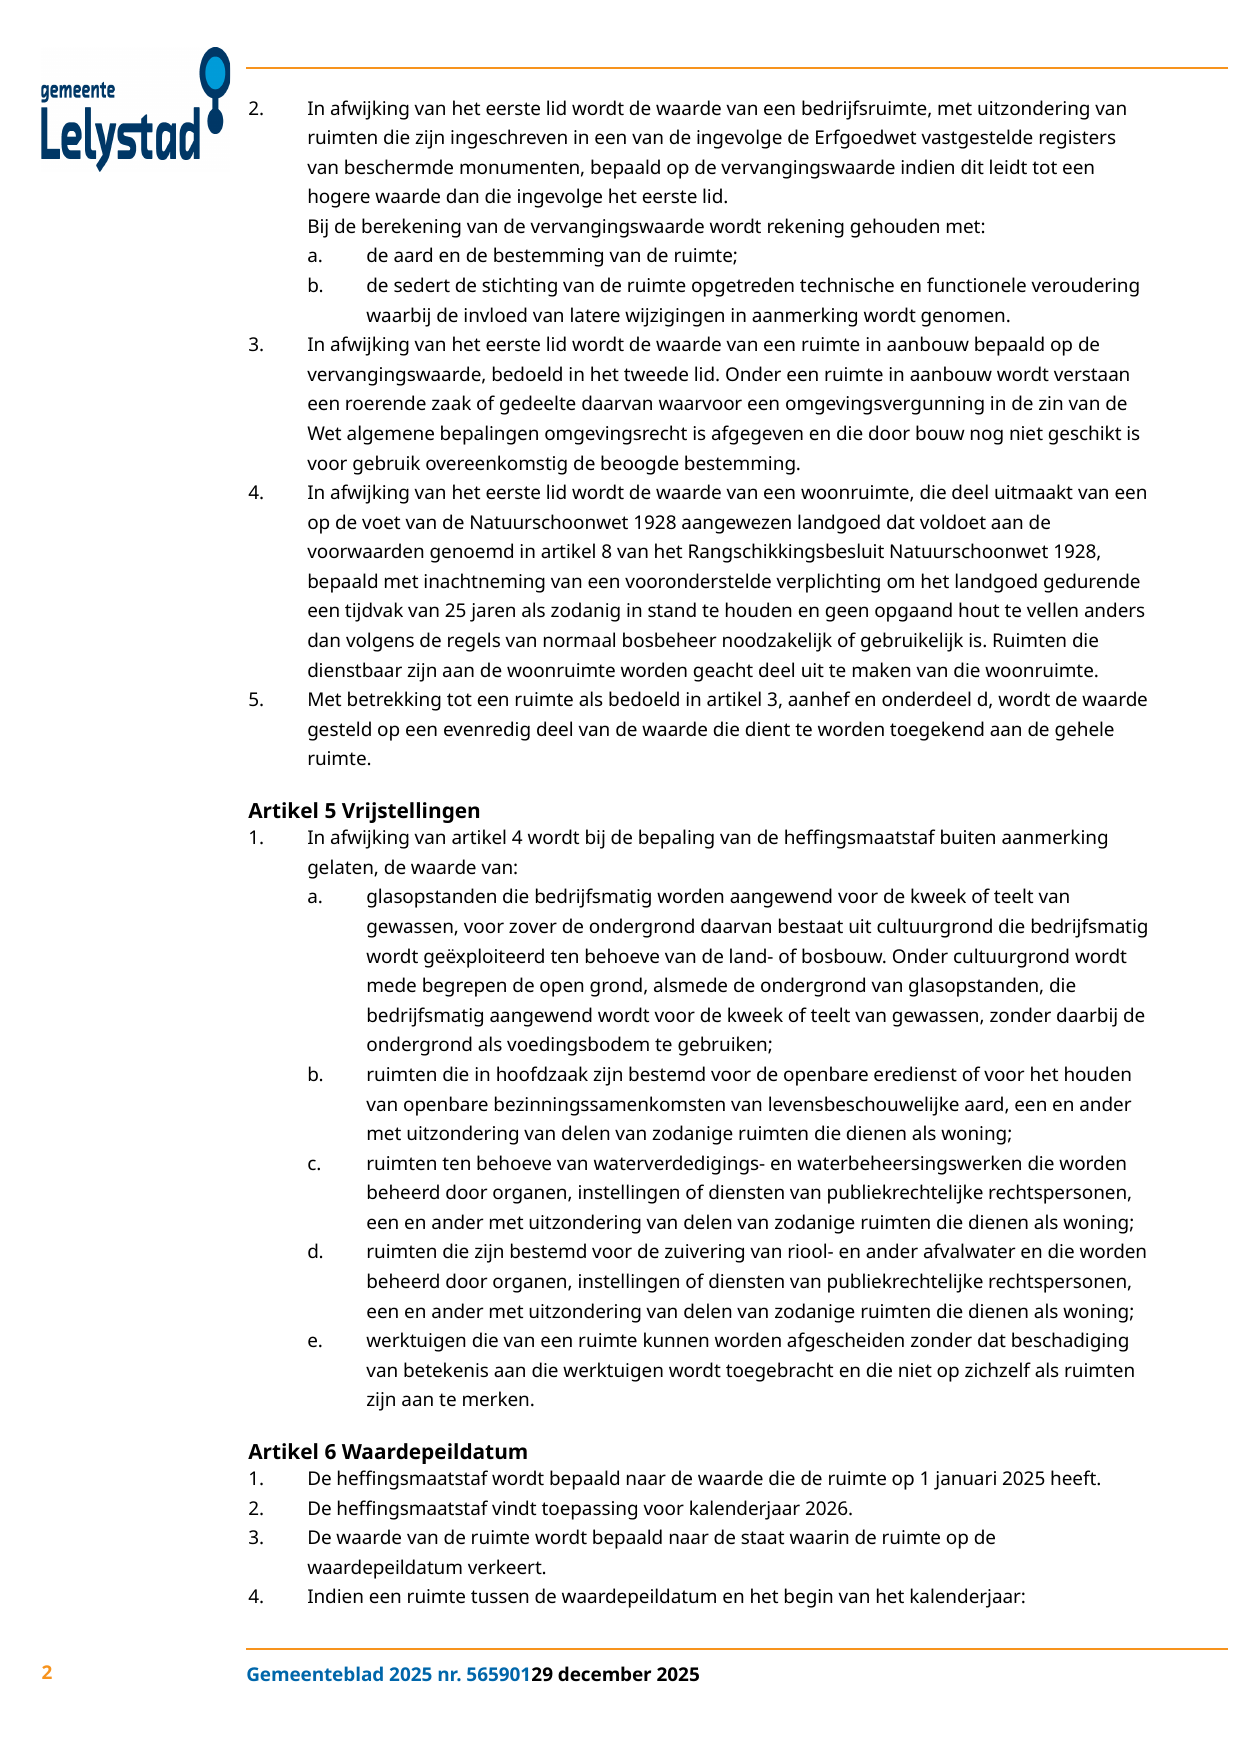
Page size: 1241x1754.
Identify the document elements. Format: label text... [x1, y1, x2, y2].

list De waarde van de ruimte wordt bepaald naar de staat waarin de ruimte op de waardepeildatum verkeert. [248, 1524, 1152, 1580]
list In afwijking van het eerste lid wordt de waarde van een bedrijfsruimte, met uitzondering van ruimten die zijn ingeschreven in een van de ingevolge de Erfgoedwet vastgestelde registers van beschermde monumenten, bepaald op de vervangingswaarde indien dit leidt tot een hogere waarde dan die ingevolge het eerste lid. [248, 95, 1152, 209]
list werktuigen die van een ruimte kunnen worden afgescheiden zonder dat beschadiging van betekenis aan die werktuigen wordt toegebracht en die niet op zichzelf als ruimten zijn aan te merken. [307, 1327, 1152, 1412]
text Artikel 6 Waardepeildatum [248, 1437, 1152, 1465]
list ruimten die in hoofdzaak zijn bestemd voor de openbare eredienst of voor het houden van openbare bezinningssamenkomsten van levensbeschouwelijke aard, een en ander met uitzondering van delen van zodanige ruimten die dienen als woning; [307, 1061, 1152, 1146]
list Met betrekking tot een ruimte als bedoeld in artikel 3, aanhef en onderdeel d, wordt de waarde gesteld op een evenredig deel van de waarde die dient te worden toegekend aan de gehele ruimte. [248, 686, 1152, 771]
list De heffingsmaatstaf wordt bepaald naar de waarde die de ruimte op 1 januari 2025 heeft. [248, 1465, 1152, 1491]
list de sedert de stichting van de ruimte opgetreden technische en functionele veroudering waarbij de invloed van latere wijzigingen in aanmerking wordt genomen. [307, 272, 1152, 328]
text Artikel 5 Vrijstellingen [248, 796, 1152, 824]
list de aard en de bestemming van de ruimte; [307, 243, 1152, 268]
list glasopstanden die bedrijfsmatig worden aangewend voor de kweek of teelt van gewassen, voor zover de ondergrond daarvan bestaat uit cultuurgrond die bedrijfsmatig wordt geëxploiteerd ten behoeve van de land- of bosbouw. Onder cultuurgrond wordt mede begrepen de open grond, alsmede de ondergrond van glasopstanden, die bedrijfsmatig aangewend wordt voor de kweek of teelt van gewassen, zonder daarbij de ondergrond als voedingsbodem te gebruiken; [307, 884, 1152, 1057]
list De heffingsmaatstaf vindt toepassing voor kalenderjaar 2026. [248, 1495, 1152, 1521]
list In afwijking van het eerste lid wordt de waarde van een woonruimte, die deel uitmaakt van een op de voet van de Natuurschoonwet 1928 aangewezen landgoed dat voldoet aan de voorwaarden genoemd in artikel 8 van het Rangschikkingsbesluit Natuurschoonwet 1928, bepaald met inachtneming van een vooronderstelde verplichting om het landgoed gedurende een tijdvak van 25 jaren als zodanig in stand te houden en geen opgaand hout te vellen anders dan volgens de regels van normaal bosbeheer noodzakelijk of gebruikelijk is. Ruimten die dienstbaar zijn aan de woonruimte worden geacht deel uit te maken van die woonruimte. [248, 479, 1152, 683]
list ruimten ten behoeve van waterverdedigings- en waterbeheersingswerken die worden beheerd door organen, instellingen of diensten van publiekrechtelijke rechtspersonen, een en ander met uitzondering van delen van zodanige ruimten die dienen als woning; [307, 1150, 1152, 1235]
list ruimten die zijn bestemd voor de zuivering van riool- en ander afvalwater en die worden beheerd door organen, instellingen of diensten van publiekrechtelijke rechtspersonen, een en ander met uitzondering van delen van zodanige ruimten die dienen als woning; [307, 1239, 1152, 1323]
list In afwijking van artikel 4 wordt bij de bepaling van de heffingsmaatstaf buiten aanmerking gelaten, de waarde van: [248, 824, 1152, 880]
list In afwijking van het eerste lid wordt de waarde van een ruimte in aanbouw bepaald op de vervangingswaarde, bedoeld in het tweede lid. Onder een ruimte in aanbouw wordt verstaan een roerende zaak of gedeelte daarvan waarvoor een omgevingsvergunning in de zin van de Wet algemene bepalingen omgevingsrecht is afgegeven en die door bouw nog niet geschikt is voor gebruik overeenkomstig de beoogde bestemming. [248, 331, 1152, 476]
list Indien een ruimte tussen de waardepeildatum en het begin van het kalenderjaar: [248, 1584, 1152, 1609]
picture [41, 47, 231, 172]
list Bij de berekening van de vervangingswaarde wordt rekening gehouden met: [248, 213, 1152, 239]
